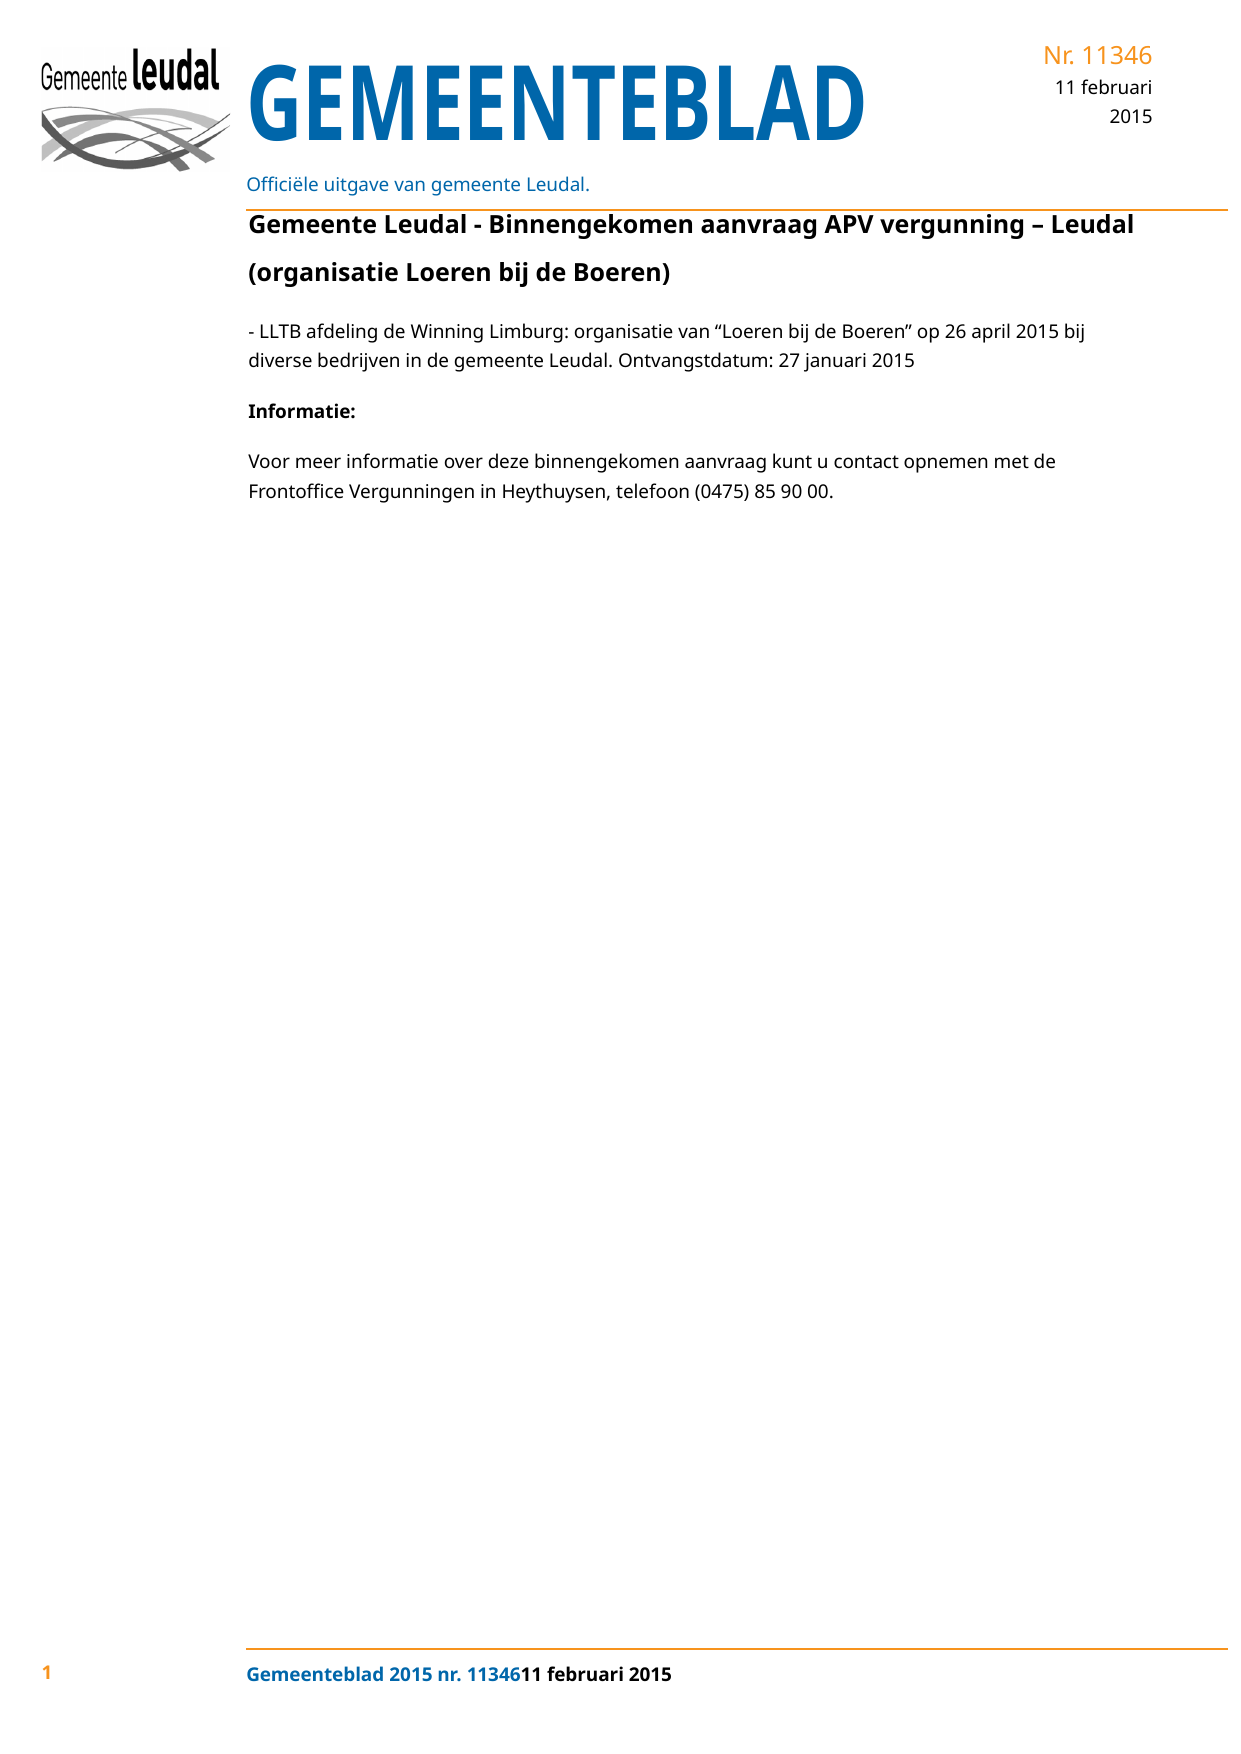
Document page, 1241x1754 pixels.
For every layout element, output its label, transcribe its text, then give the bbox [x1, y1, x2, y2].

text - LLTB afdeling de Winning Limburg: organisatie van “Loeren bij de Boeren” op 26 april 2015 bij diverse bedrijven in de gemeente Leudal. Ontvangstdatum: 27 januari 2015 [248, 318, 1152, 373]
text Informatie: [248, 398, 1152, 424]
text Voor meer informatie over deze binnengekomen aanvraag kunt u contact opnemen met de Frontoffice Vergunningen in Heythuysen, telefoon (0475) 85 90 00. [248, 448, 1152, 504]
text Gemeente Leudal - Binnengekomen aanvraag APV vergunning – Leudal (organisatie Loeren bij de Boeren) [248, 211, 1152, 288]
picture [41, 47, 231, 172]
